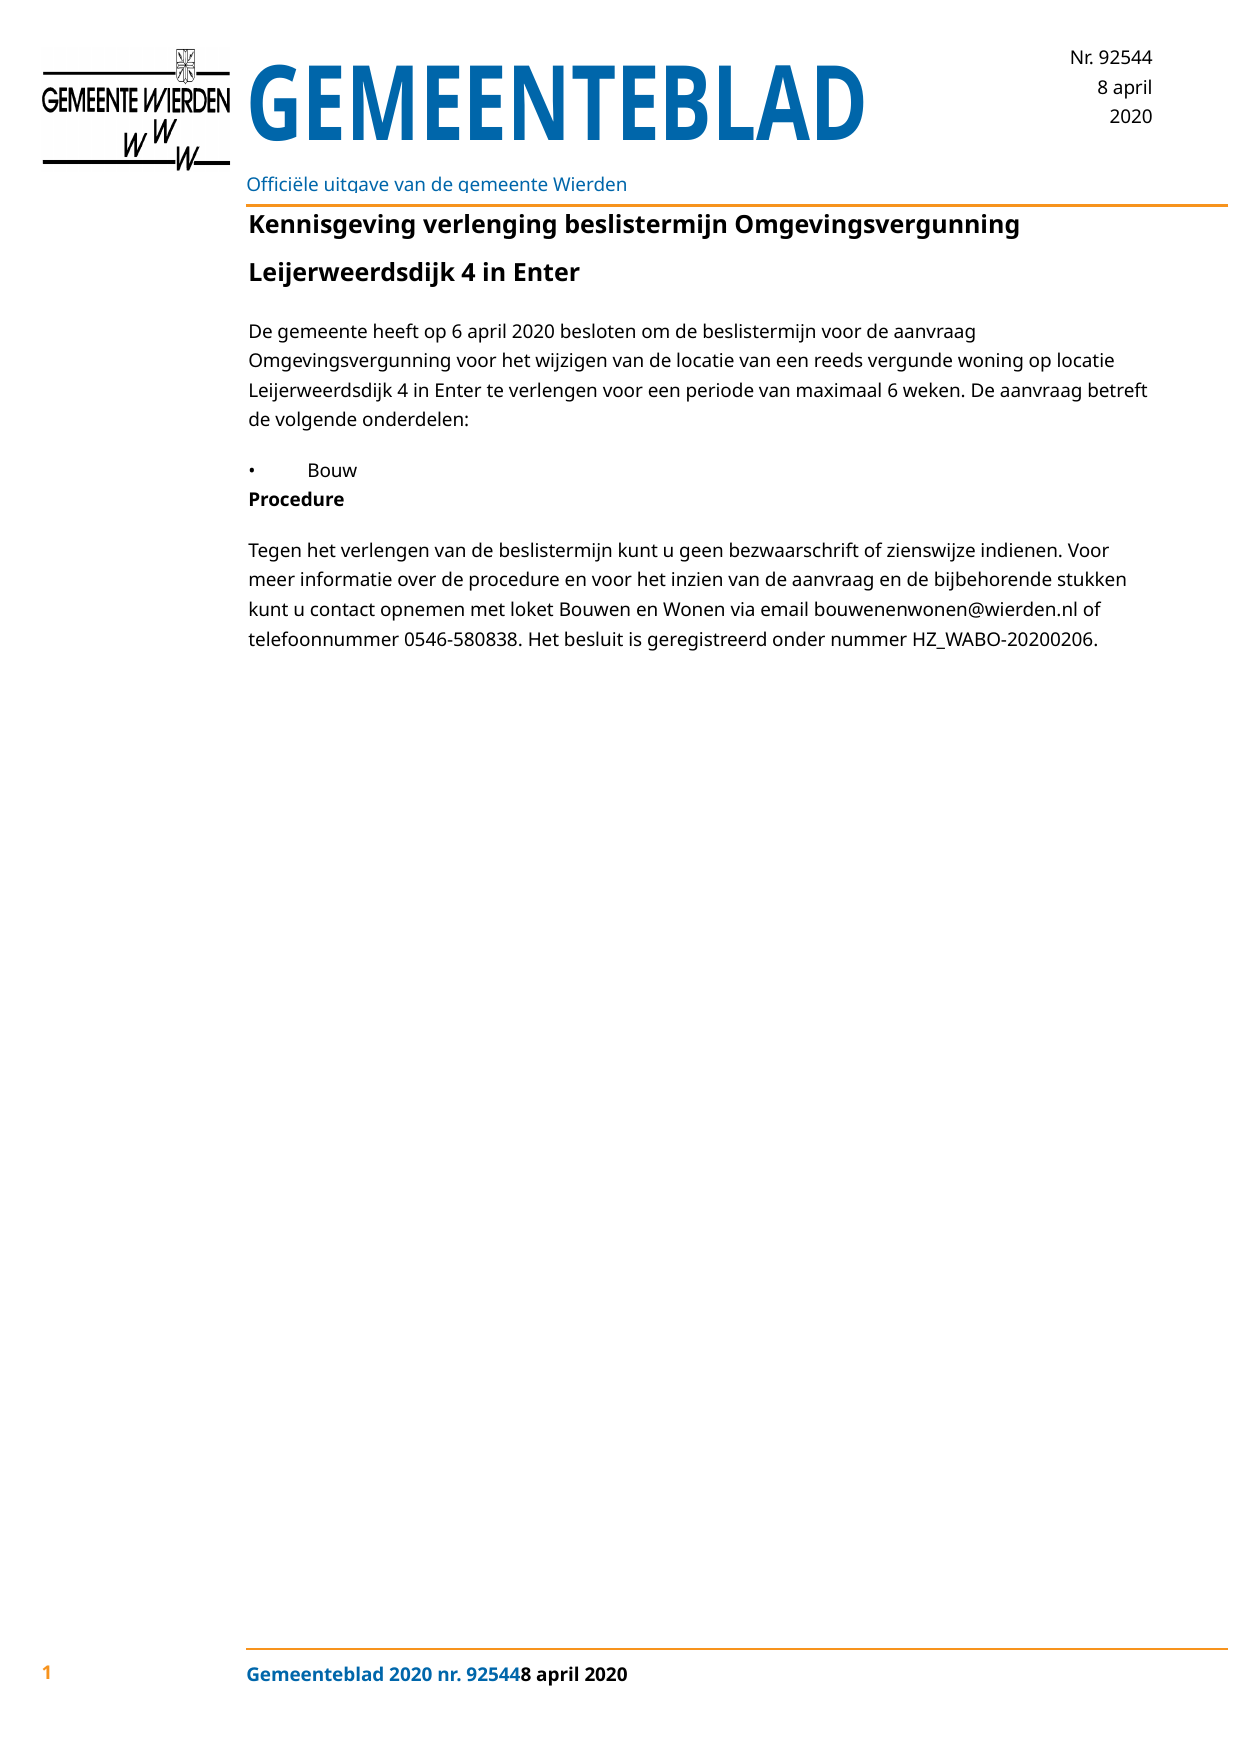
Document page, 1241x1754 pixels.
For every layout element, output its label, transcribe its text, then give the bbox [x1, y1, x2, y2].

text De gemeente heeft op 6 april 2020 besloten om de beslistermijn voor de aanvraag Omgevingsvergunning voor het wijzigen van de locatie van een reeds vergunde woning op locatie Leijerweerdsdijk 4 in Enter te verlengen voor een periode van maximaal 6 weken. De aanvraag betreft de volgende onderdelen: [248, 318, 1152, 432]
picture [41, 47, 231, 172]
text Tegen het verlengen van de beslistermijn kunt u geen bezwaarschrift of zienswijze indienen. Voor meer informatie over de procedure en voor het inzien van de aanvraag en de bijbehorende stukken kunt u contact opnemen met loket Bouwen en Wonen via email bouwenenwonen@wierden.nl of telefoonnummer 0546-580838. Het besluit is geregistreerd onder nummer HZ_WABO-20200206. [248, 537, 1152, 652]
list Bouw [248, 457, 1152, 483]
text Procedure [248, 487, 1152, 512]
text Kennisgeving verlenging beslistermijn Omgevingsvergunning Leijerweerdsdijk 4 in Enter [248, 207, 1152, 288]
